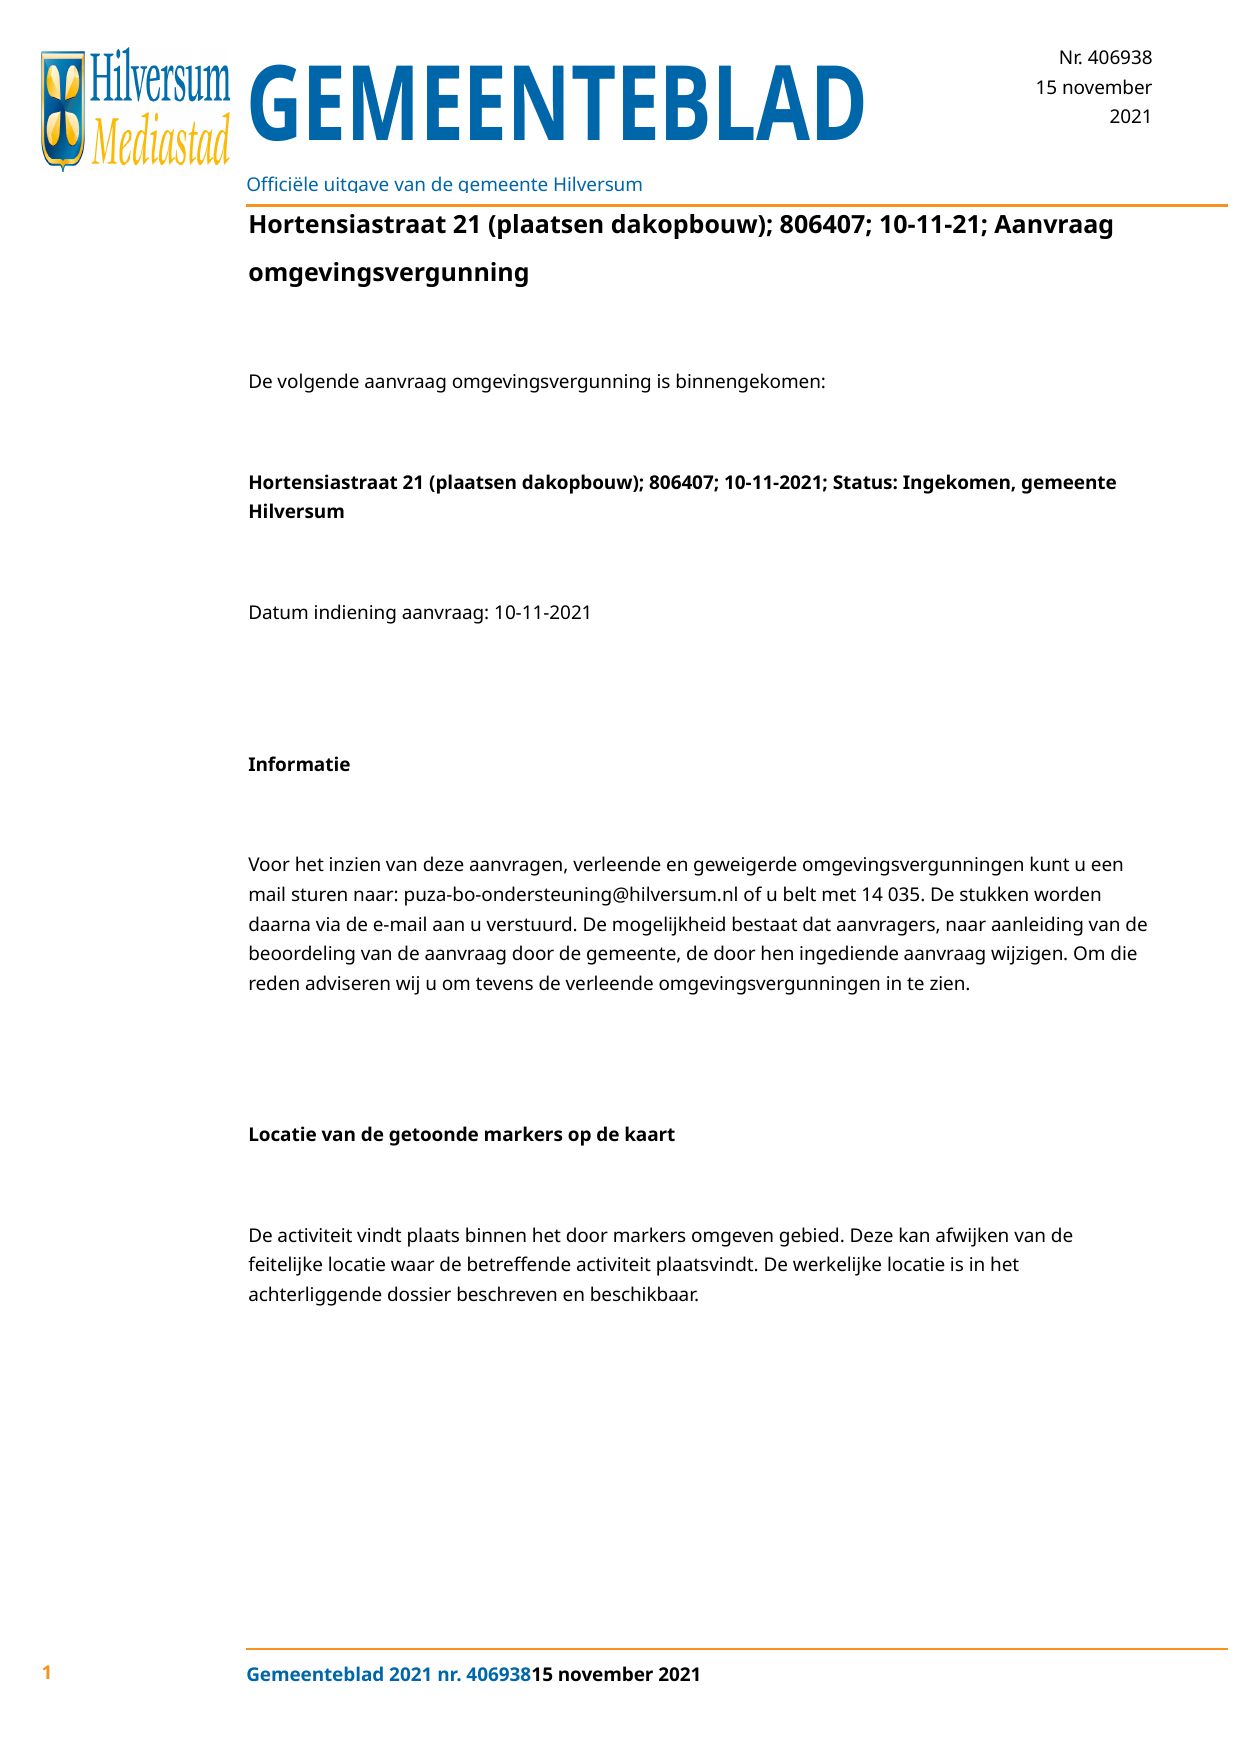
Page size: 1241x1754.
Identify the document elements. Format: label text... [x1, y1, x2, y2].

text De activiteit vindt plaats binnen het door markers omgeven gebied. Deze kan afwijken van de feitelijke locatie waar de betreffende activiteit plaatsvindt. De werkelijke locatie is in het achterliggende dossier beschreven en beschikbaar. [248, 1222, 1152, 1307]
text Hortensiastraat 21 (plaatsen dakopbouw); 806407; 10-11-21; Aanvraag omgevingsvergunning [248, 207, 1152, 288]
text Hortensiastraat 21 (plaatsen dakopbouw); 806407; 10-11-2021; Status: Ingekomen, gemeente Hilversum [248, 469, 1152, 524]
picture [41, 47, 231, 172]
text Datum indiening aanvraag: 10-11-2021 [248, 599, 1152, 625]
text Informatie [248, 751, 1152, 777]
text De volgende aanvraag omgevingsvergunning is binnengekomen: [248, 368, 1152, 394]
text Voor het inzien van deze aanvragen, verleende en geweigerde omgevingsvergunningen kunt u een mail sturen naar: puza-bo-ondersteuning@hilversum.nl of u belt met 14 035. De stukken worden daarna via de e-mail aan u verstuurd. De mogelijkheid bestaat dat aanvragers, naar aanleiding van de beoordeling van de aanvraag door de gemeente, de door hen ingediende aanvraag wijzigen. Om die reden adviseren wij u om tevens de verleende omgevingsvergunningen in te zien. [248, 852, 1152, 996]
text Locatie van de getoonde markers op de kaart [248, 1121, 1152, 1147]
